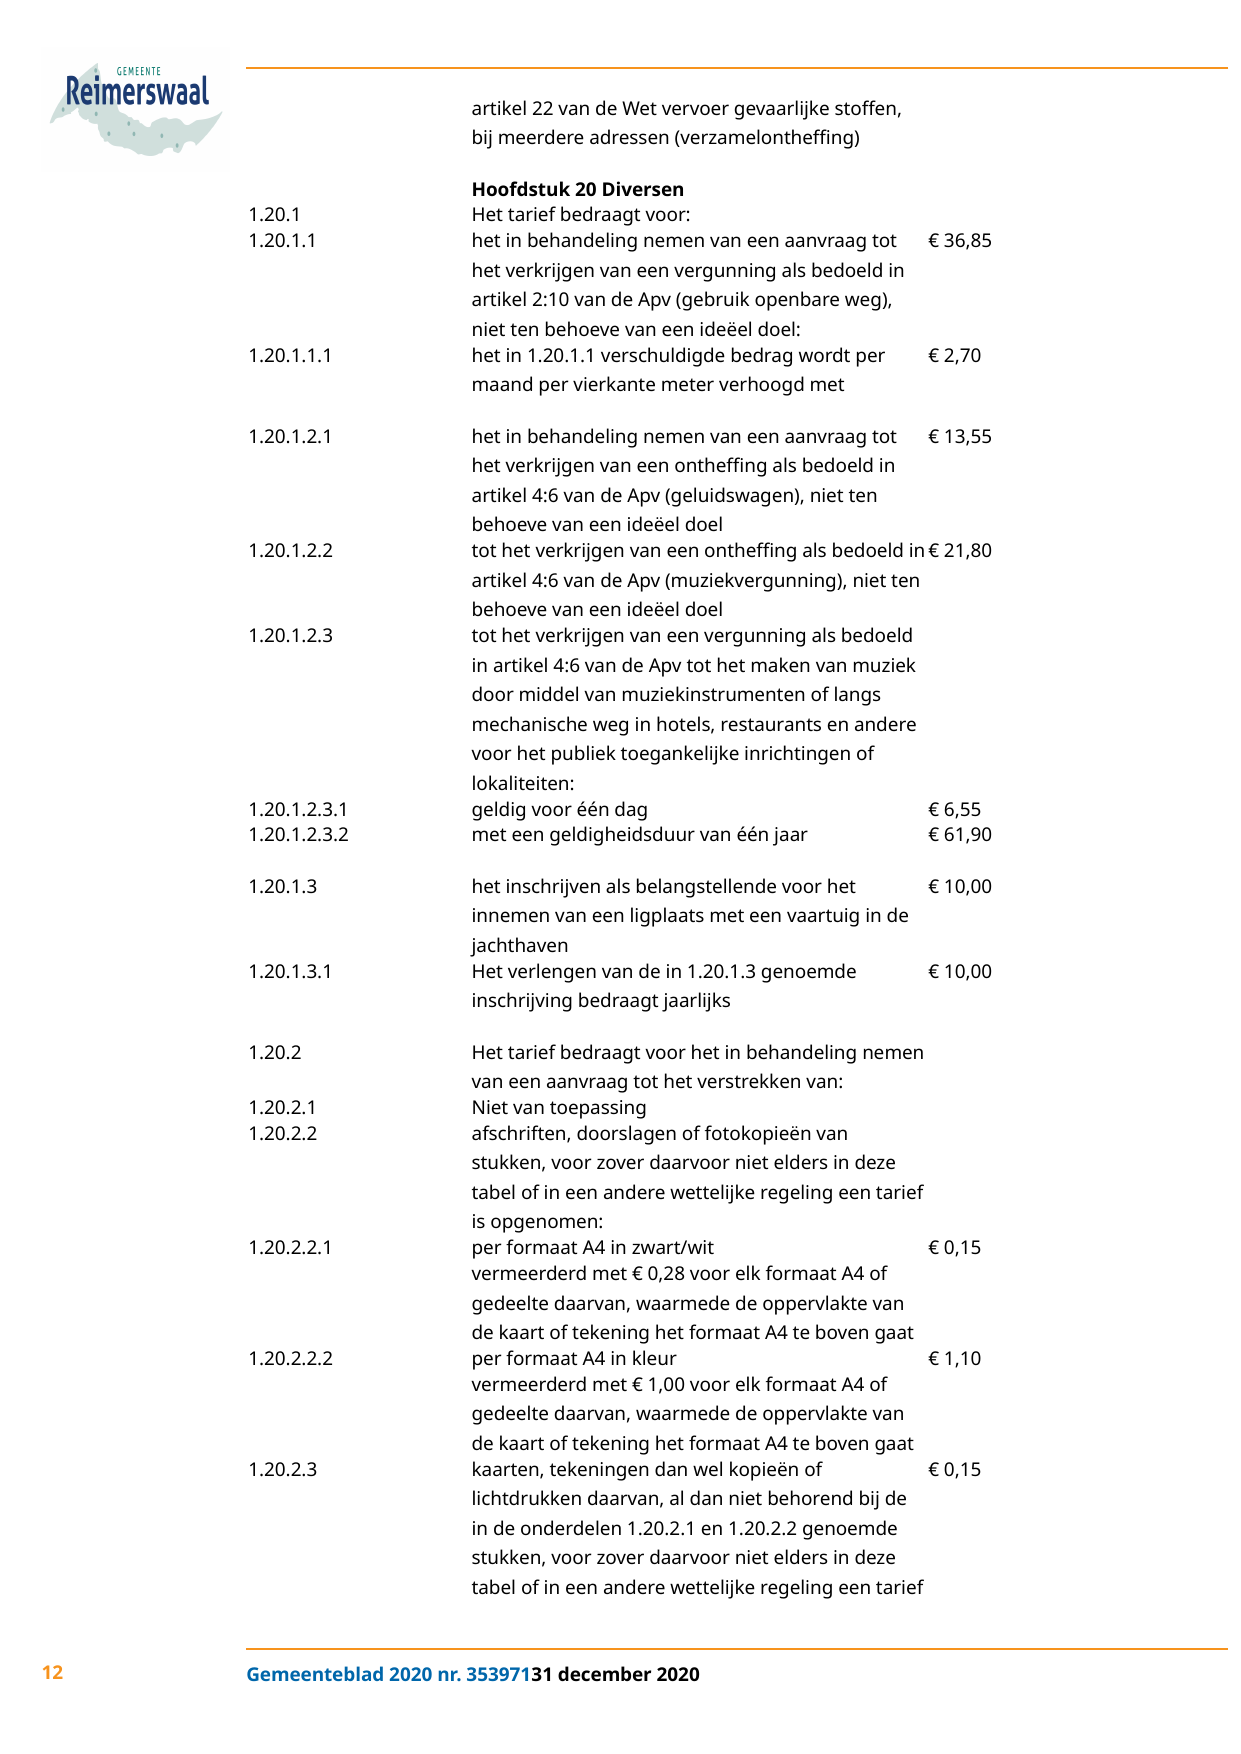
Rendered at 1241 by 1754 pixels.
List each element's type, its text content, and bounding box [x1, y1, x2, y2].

table_cell vermeerderd met € 0,28 voor elk formaat A4 of gedeelte daarvan, waarmede de oppervlakte van de kaart of tekening het formaat A4 te boven gaat [471, 1260, 928, 1345]
table_cell 1.20.2.3 [248, 1456, 471, 1600]
table_cell 1.20.1.2.3.1 [248, 796, 471, 822]
table_cell 1.20.1.1.1 [248, 342, 471, 397]
table_cell [248, 1260, 471, 1345]
table_cell [248, 176, 471, 202]
table_cell per formaat A4 in kleur [471, 1345, 928, 1371]
table_cell [248, 847, 471, 873]
table_cell [928, 1371, 1152, 1456]
table_cell het in 1.20.1.1 verschuldigde bedrag wordt per maand per vierkante meter verhoogd met [471, 342, 928, 397]
table_cell 1.20.1 [248, 202, 471, 227]
table_cell [248, 397, 471, 423]
table_cell [248, 95, 471, 150]
table_cell [928, 176, 1152, 202]
table_cell 1.20.1.3.1 [248, 958, 471, 1013]
table_cell [928, 847, 1152, 873]
table_cell afschriften, doorslagen of fotokopieën van stukken, voor zover daarvoor niet elders in deze tabel of in een andere wettelijke regeling een tarief is opgenomen: [471, 1120, 928, 1234]
table_cell € 36,85 [928, 227, 1152, 342]
picture [41, 47, 231, 172]
table_cell het in behandeling nemen van een aanvraag tot het verkrijgen van een ontheffing als bedoeld in artikel 4:6 van de Apv (geluidswagen), niet ten behoeve van een ideëel doel [471, 423, 928, 537]
table_cell € 10,00 [928, 873, 1152, 958]
table_cell [471, 150, 928, 176]
table_cell vermeerderd met € 1,00 voor elk formaat A4 of gedeelte daarvan, waarmede de oppervlakte van de kaart of tekening het formaat A4 te boven gaat [471, 1371, 928, 1456]
table_cell [471, 1013, 928, 1039]
table_cell 1.20.2.2 [248, 1120, 471, 1234]
table_cell tot het verkrijgen van een ontheffing als bedoeld in artikel 4:6 van de Apv (muziekvergunning), niet ten behoeve van een ideëel doel [471, 537, 928, 622]
table_cell [928, 1120, 1152, 1234]
table_cell [471, 847, 928, 873]
table_cell 1.20.1.1 [248, 227, 471, 342]
table_cell [928, 1094, 1152, 1120]
table_cell geldig voor één dag [471, 796, 928, 822]
table_cell met een geldigheidsduur van één jaar [471, 822, 928, 847]
table_cell 1.20.2.1 [248, 1094, 471, 1120]
table_cell 1.20.1.3 [248, 873, 471, 958]
table_cell [928, 1039, 1152, 1094]
table_cell het inschrijven als belangstellende voor het innemen van een ligplaats met een vaartuig in de jachthaven [471, 873, 928, 958]
table_cell het in behandeling nemen van een aanvraag tot het verkrijgen van een vergunning als bedoeld in artikel 2:10 van de Apv (gebruik openbare weg), niet ten behoeve van een ideëel doel: [471, 227, 928, 342]
table_cell [248, 150, 471, 176]
table_cell [928, 1260, 1152, 1345]
table_cell € 61,90 [928, 822, 1152, 847]
table_cell Het tarief bedraagt voor: [471, 202, 928, 227]
table_cell Het tarief bedraagt voor het in behandeling nemen van een aanvraag tot het verstrekken van: [471, 1039, 928, 1094]
table_cell kaarten, tekeningen dan wel kopieën of lichtdrukken daarvan, al dan niet behorend bij de in de onderdelen 1.20.2.1 en 1.20.2.2 genoemde stukken, voor zover daarvoor niet elders in deze tabel of in een andere wettelijke regeling een tarief [471, 1456, 928, 1600]
table_cell Hoofdstuk 20 Diversen [471, 176, 928, 202]
table_cell € 10,00 [928, 958, 1152, 1013]
table_cell 1.20.2.2.2 [248, 1345, 471, 1371]
table_cell € 0,15 [928, 1235, 1152, 1260]
table_cell € 6,55 [928, 796, 1152, 822]
table_cell [248, 1013, 471, 1039]
table_cell [471, 397, 928, 423]
table_cell [928, 1013, 1152, 1039]
table_cell per formaat A4 in zwart/wit [471, 1235, 928, 1260]
table_cell [928, 95, 1152, 150]
table_cell [928, 202, 1152, 227]
table_cell € 2,70 [928, 342, 1152, 397]
table_cell [928, 397, 1152, 423]
table_cell artikel 22 van de Wet vervoer gevaarlijke stoffen, bij meerdere adressen (verzamelontheffing) [471, 95, 928, 150]
table_cell € 0,15 [928, 1456, 1152, 1600]
table_cell [248, 1371, 471, 1456]
table_cell 1.20.1.2.3.2 [248, 822, 471, 847]
table_cell 1.20.1.2.3 [248, 622, 471, 796]
table_cell tot het verkrijgen van een vergunning als bedoeld in artikel 4:6 van de Apv tot het maken van muziek door middel van muziekinstrumenten of langs mechanische weg in hotels, restaurants en andere voor het publiek toegankelijke inrichtingen of lokaliteiten: [471, 622, 928, 796]
table_cell [928, 622, 1152, 796]
table_cell Het verlengen van de in 1.20.1.3 genoemde inschrijving bedraagt jaarlijks [471, 958, 928, 1013]
table_cell [928, 150, 1152, 176]
table_cell 1.20.1.2.2 [248, 537, 471, 622]
table_cell € 1,10 [928, 1345, 1152, 1371]
table_cell Niet van toepassing [471, 1094, 928, 1120]
table_cell 1.20.2.2.1 [248, 1235, 471, 1260]
table_cell € 13,55 [928, 423, 1152, 537]
table_cell 1.20.1.2.1 [248, 423, 471, 537]
table_cell € 21,80 [928, 537, 1152, 622]
table_cell 1.20.2 [248, 1039, 471, 1094]
